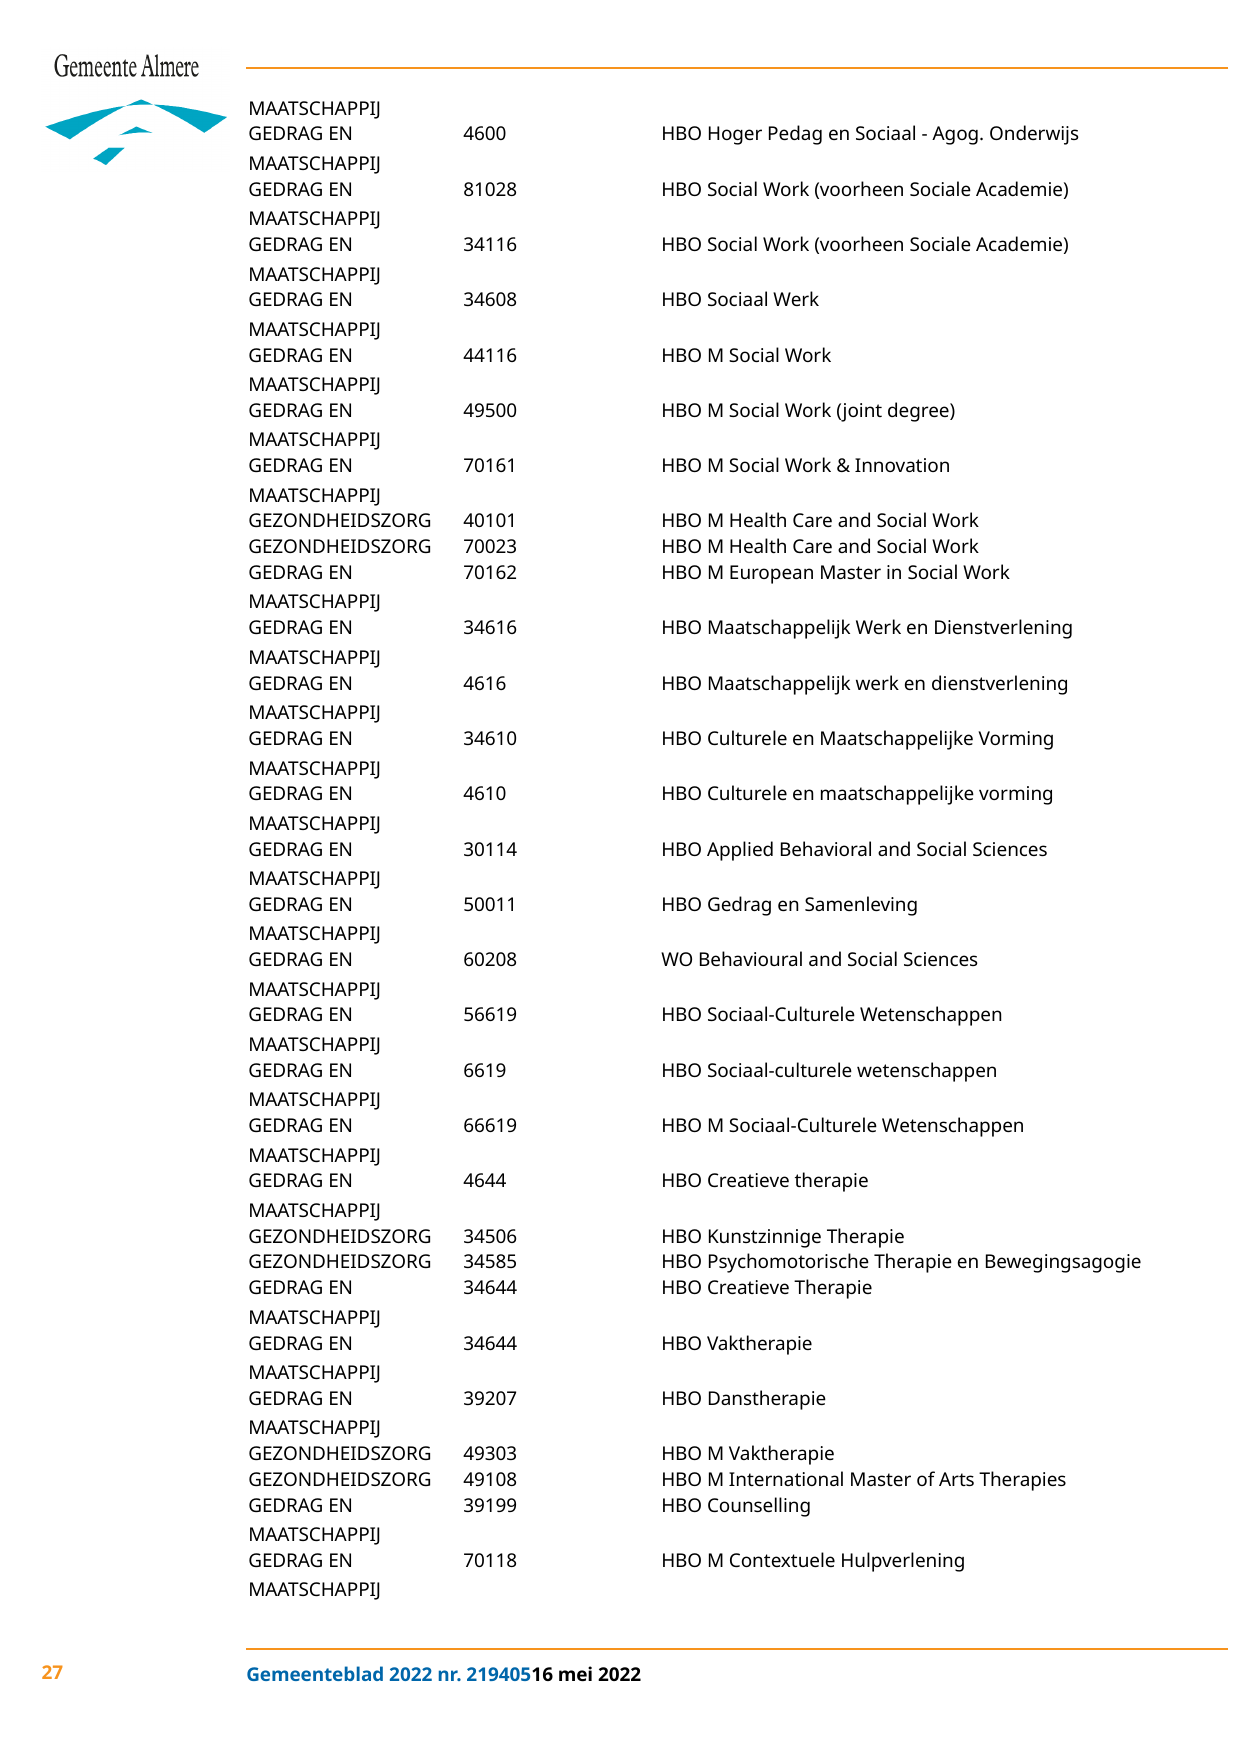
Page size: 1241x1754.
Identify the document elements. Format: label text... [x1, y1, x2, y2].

table_cell 39199 [463, 1492, 661, 1547]
table_cell HBO Social Work (voorheen Sociale Academie) [661, 231, 1152, 286]
table_cell WO Behavioural and Social Sciences [661, 946, 1152, 1002]
table_cell HBO Creatieve Therapie [661, 1274, 1152, 1330]
table_cell HBO M Sociaal-Culturele Wetenschappen [661, 1112, 1152, 1168]
table_cell HBO Maatschappelijk werk en dienstverlening [661, 670, 1152, 725]
table_cell 70023 [463, 534, 661, 559]
table_cell GEDRAG EN MAATSCHAPPIJ [248, 1112, 463, 1168]
table_cell GEDRAG EN MAATSCHAPPIJ [248, 1168, 463, 1223]
table_cell 70162 [463, 559, 661, 614]
table_cell GEDRAG EN MAATSCHAPPIJ [248, 780, 463, 836]
table_cell 60208 [463, 946, 661, 1002]
table_cell 6619 [463, 1057, 661, 1112]
table_cell HBO Sociaal-Culturele Wetenschappen [661, 1002, 1152, 1057]
table_cell GEDRAG EN MAATSCHAPPIJ [248, 121, 463, 176]
table_cell GEDRAG EN MAATSCHAPPIJ [248, 231, 463, 286]
table_cell 49500 [463, 397, 661, 452]
table_cell HBO Vaktherapie [661, 1330, 1152, 1385]
table_cell GEZONDHEIDSZORG [248, 508, 463, 533]
table_cell GEDRAG EN MAATSCHAPPIJ [248, 397, 463, 452]
table_cell MAATSCHAPPIJ [248, 95, 463, 121]
table_cell HBO Counselling [661, 1492, 1152, 1547]
table_cell HBO M Contextuele Hulpverlening [661, 1547, 1152, 1602]
table_cell 4610 [463, 780, 661, 836]
table_cell GEDRAG EN MAATSCHAPPIJ [248, 1330, 463, 1385]
table_cell GEZONDHEIDSZORG [248, 1440, 463, 1466]
table_cell GEZONDHEIDSZORG [248, 1223, 463, 1249]
table_cell 70118 [463, 1547, 661, 1602]
table_cell HBO Creatieve therapie [661, 1168, 1152, 1223]
table_cell HBO M International Master of Arts Therapies [661, 1466, 1152, 1492]
table_cell GEDRAG EN MAATSCHAPPIJ [248, 1274, 463, 1330]
table_cell HBO M Vaktherapie [661, 1440, 1152, 1466]
table_cell 4600 [463, 121, 661, 176]
table_cell HBO Psychomotorische Therapie en Bewegingsagogie [661, 1249, 1152, 1274]
table_cell 4616 [463, 670, 661, 725]
table_cell GEDRAG EN MAATSCHAPPIJ [248, 615, 463, 670]
table_cell GEDRAG EN MAATSCHAPPIJ [248, 1492, 463, 1547]
table_cell 34116 [463, 231, 661, 286]
table_cell HBO M Health Care and Social Work [661, 508, 1152, 533]
table_cell HBO Kunstzinnige Therapie [661, 1223, 1152, 1249]
table_cell 4644 [463, 1168, 661, 1223]
table_cell GEDRAG EN MAATSCHAPPIJ [248, 453, 463, 508]
table_cell HBO M Social Work & Innovation [661, 453, 1152, 508]
table_cell 44116 [463, 342, 661, 397]
table_cell HBO Culturele en maatschappelijke vorming [661, 780, 1152, 836]
table_cell HBO Sociaal Werk [661, 286, 1152, 342]
table_cell 34610 [463, 725, 661, 780]
table_cell 49303 [463, 1440, 661, 1466]
table_cell GEDRAG EN MAATSCHAPPIJ [248, 1385, 463, 1440]
table_cell 34644 [463, 1274, 661, 1330]
table_cell 49108 [463, 1466, 661, 1492]
table_cell 39207 [463, 1385, 661, 1440]
table_cell HBO Applied Behavioral and Social Sciences [661, 836, 1152, 891]
table_cell GEDRAG EN MAATSCHAPPIJ [248, 725, 463, 780]
table_cell HBO Gedrag en Samenleving [661, 891, 1152, 946]
table_cell GEDRAG EN MAATSCHAPPIJ [248, 176, 463, 231]
table_cell [661, 95, 1152, 121]
table_cell GEZONDHEIDSZORG [248, 1466, 463, 1492]
table_cell HBO M European Master in Social Work [661, 559, 1152, 614]
table_cell GEDRAG EN MAATSCHAPPIJ [248, 946, 463, 1002]
table_cell 34608 [463, 286, 661, 342]
table_cell GEDRAG EN MAATSCHAPPIJ [248, 1057, 463, 1112]
table_cell GEDRAG EN MAATSCHAPPIJ [248, 1002, 463, 1057]
table_cell 34616 [463, 615, 661, 670]
table_cell 34506 [463, 1223, 661, 1249]
table_cell GEDRAG EN MAATSCHAPPIJ [248, 559, 463, 614]
table_cell GEDRAG EN MAATSCHAPPIJ [248, 836, 463, 891]
table_cell 30114 [463, 836, 661, 891]
table_cell GEDRAG EN MAATSCHAPPIJ [248, 670, 463, 725]
table_cell [463, 95, 661, 121]
table_cell GEDRAG EN MAATSCHAPPIJ [248, 286, 463, 342]
table_cell GEDRAG EN MAATSCHAPPIJ [248, 1547, 463, 1602]
table_cell GEDRAG EN MAATSCHAPPIJ [248, 891, 463, 946]
table_cell HBO Hoger Pedag en Sociaal - Agog. Onderwijs [661, 121, 1152, 176]
picture [41, 47, 231, 172]
table_cell 34644 [463, 1330, 661, 1385]
table_cell HBO Culturele en Maatschappelijke Vorming [661, 725, 1152, 780]
table_cell GEZONDHEIDSZORG [248, 534, 463, 559]
table_cell HBO Maatschappelijk Werk en Dienstverlening [661, 615, 1152, 670]
table_cell 40101 [463, 508, 661, 533]
table_cell 70161 [463, 453, 661, 508]
table_cell GEZONDHEIDSZORG [248, 1249, 463, 1274]
table_cell HBO Sociaal-culturele wetenschappen [661, 1057, 1152, 1112]
table_cell 34585 [463, 1249, 661, 1274]
table_cell HBO M Health Care and Social Work [661, 534, 1152, 559]
table_cell HBO M Social Work [661, 342, 1152, 397]
table_cell GEDRAG EN MAATSCHAPPIJ [248, 342, 463, 397]
table_cell HBO M Social Work (joint degree) [661, 397, 1152, 452]
table_cell HBO Social Work (voorheen Sociale Academie) [661, 176, 1152, 231]
table_cell 56619 [463, 1002, 661, 1057]
table_cell 50011 [463, 891, 661, 946]
table_cell 81028 [463, 176, 661, 231]
table_cell HBO Danstherapie [661, 1385, 1152, 1440]
table_cell 66619 [463, 1112, 661, 1168]
